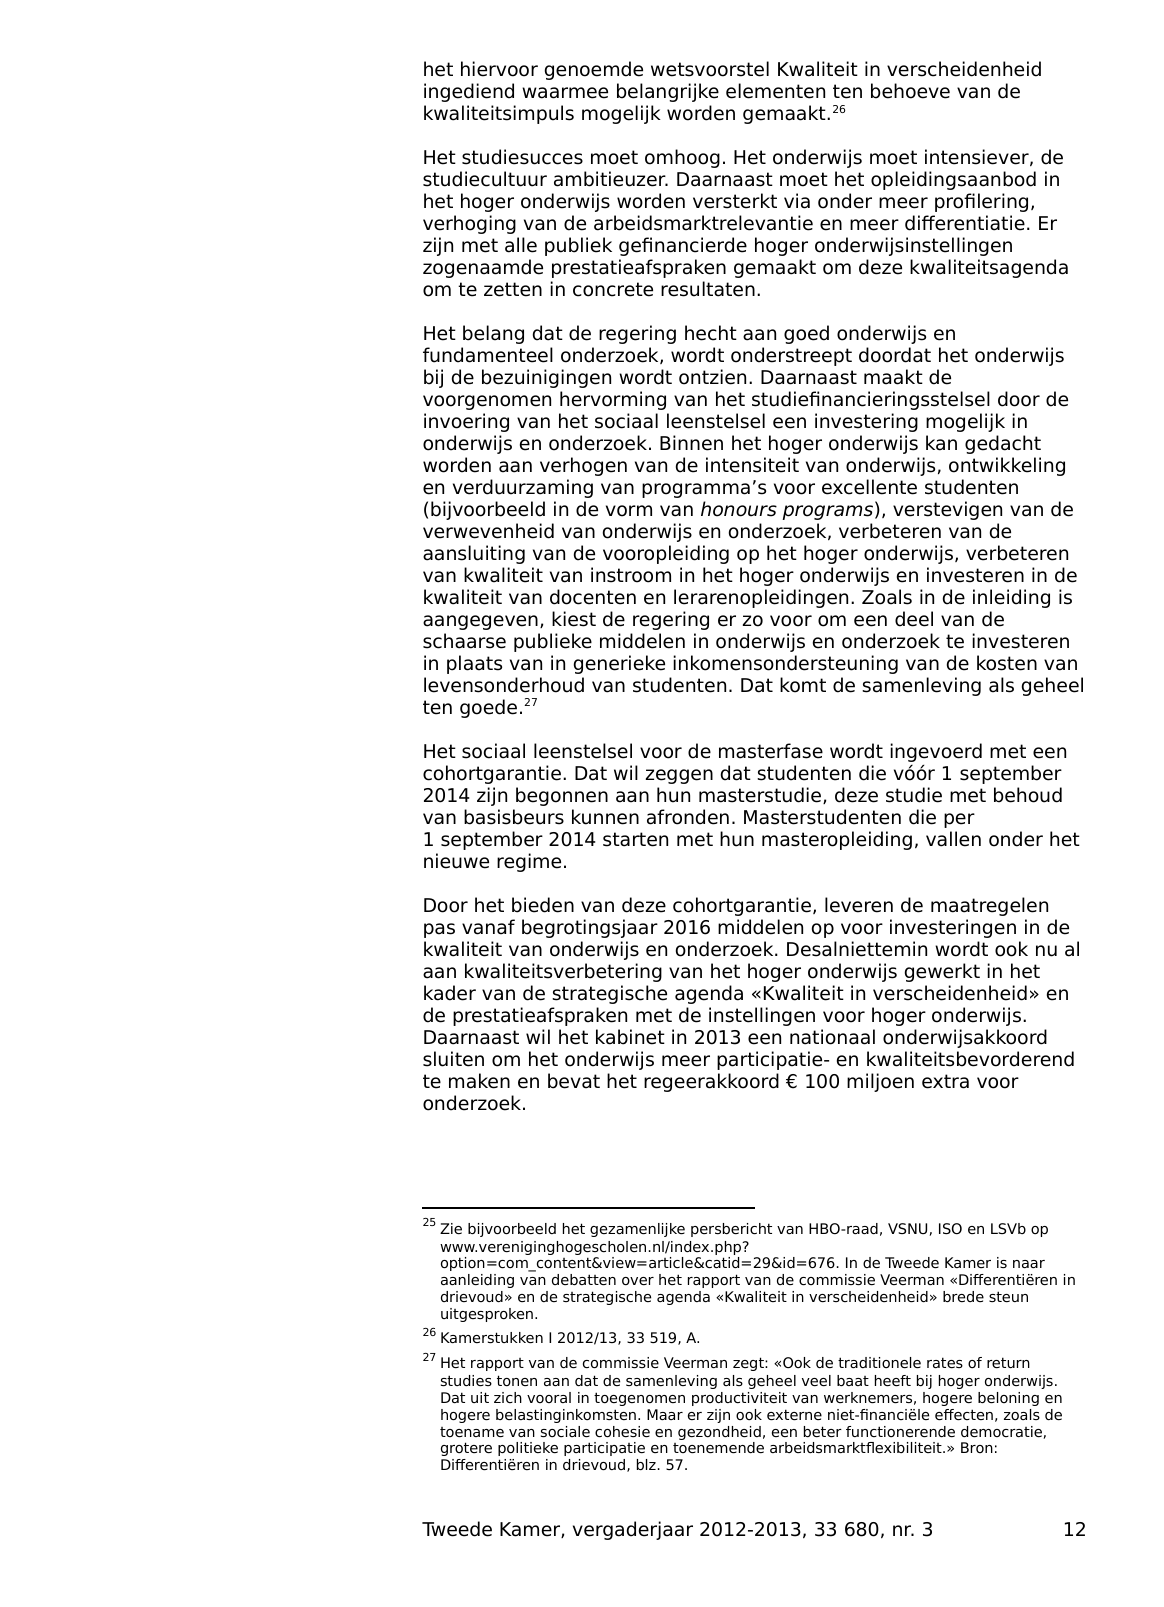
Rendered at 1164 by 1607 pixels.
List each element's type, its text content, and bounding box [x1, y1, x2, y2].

text het hiervoor genoemde wetsvoorstel Kwaliteit in verscheidenheid ingediend waarmee belangrijke elementen ten behoeve van de kwaliteitsimpuls mogelijk worden gemaakt. [422, 59, 1087, 125]
text Het studiesucces moet omhoog. Het onderwijs moet intensiever, de studiecultuur ambitieuzer. Daarnaast moet het opleidingsaanbod in het hoger onderwijs worden versterkt via onder meer profilering, verhoging van de arbeidsmarktrelevantie en meer differentiatie. Er zijn met alle publiek gefinancierde hoger onderwijsinstellingen zogenaamde prestatieafspraken gemaakt om deze kwaliteitsagenda om te zetten in concrete resultaten. [422, 147, 1087, 301]
text Zie bijvoorbeeld het gezamenlijke persbericht van HBO-raad, VSNU, ISO en LSVb op www.vereniginghogescholen.nl/index.php?option=com_content&view=article&catid=29&id=676. In de Tweede Kamer is naar aanleiding van debatten over het rapport van de commissie Veerman «Differentiëren in drievoud» en de strategische agenda «Kwaliteit in verscheidenheid» brede steun uitgesproken. [422, 1217, 1087, 1323]
text Het rapport van de commissie Veerman zegt: «Ook de traditionele rates of return studies tonen aan dat de samenleving als geheel veel baat heeft bij hoger onderwijs. Dat uit zich vooral in toegenomen productiviteit van werknemers, hogere beloning en hogere belastinginkomsten. Maar er zijn ook externe niet-financiële effecten, zoals de toename van sociale cohesie en gezondheid, een beter functionerende democratie, grotere politieke participatie en toenemende arbeidsmarktflexibiliteit.» Bron: Differentiëren in drievoud, blz. 57. [422, 1351, 1087, 1474]
text Door het bieden van deze cohortgarantie, leveren de maatregelen pas vanaf begrotingsjaar 2016 middelen op voor investeringen in de kwaliteit van onderwijs en onderzoek. Desalniettemin wordt ook nu al aan kwaliteitsverbetering van het hoger onderwijs gewerkt in het kader van de strategische agenda «Kwaliteit in verscheidenheid» en de prestatieafspraken met de instellingen voor hoger onderwijs. Daarnaast wil het kabinet in 2013 een nationaal onderwijsakkoord sluiten om het onderwijs meer participatie- en kwaliteitsbevorderend te maken en bevat het regeerakkoord € 100 miljoen extra voor onderzoek. [422, 895, 1087, 1115]
text Het sociaal leenstelsel voor de masterfase wordt ingevoerd met een cohortgarantie. Dat wil zeggen dat studenten die vóór 1 september 2014 zijn begonnen aan hun masterstudie, deze studie met behoud van basisbeurs kunnen afronden. Masterstudenten die per 1 september 2014 starten met hun masteropleiding, vallen onder het nieuwe regime. [422, 741, 1087, 873]
text Kamerstukken I 2012/13, 33 519, A. [422, 1326, 1087, 1348]
text Het belang dat de regering hecht aan goed onderwijs en fundamenteel onderzoek, wordt onderstreept doordat het onderwijs bij de bezuinigingen wordt ontzien. Daarnaast maakt de voorgenomen hervorming van het studiefinancieringsstelsel door de invoering van het sociaal leenstelsel een investering mogelijk in onderwijs en onderzoek. Binnen het hoger onderwijs kan gedacht worden aan verhogen van de intensiteit van onderwijs, ontwikkeling en verduurzaming van programma’s voor excellente studenten (bijvoorbeeld in de vorm van honours programs), verstevigen van de verwevenheid van onderwijs en onderzoek, verbeteren van de aansluiting van de vooropleiding op het hoger onderwijs, verbeteren van kwaliteit van instroom in het hoger onderwijs en investeren in de kwaliteit van docenten en lerarenopleidingen. Zoals in de inleiding is aangegeven, kiest de regering er zo voor om een deel van de schaarse publieke middelen in onderwijs en onderzoek te investeren in plaats van in generieke inkomensondersteuning van de kosten van levensonderhoud van studenten. Dat komt de samenleving als geheel ten goede. [422, 323, 1087, 719]
